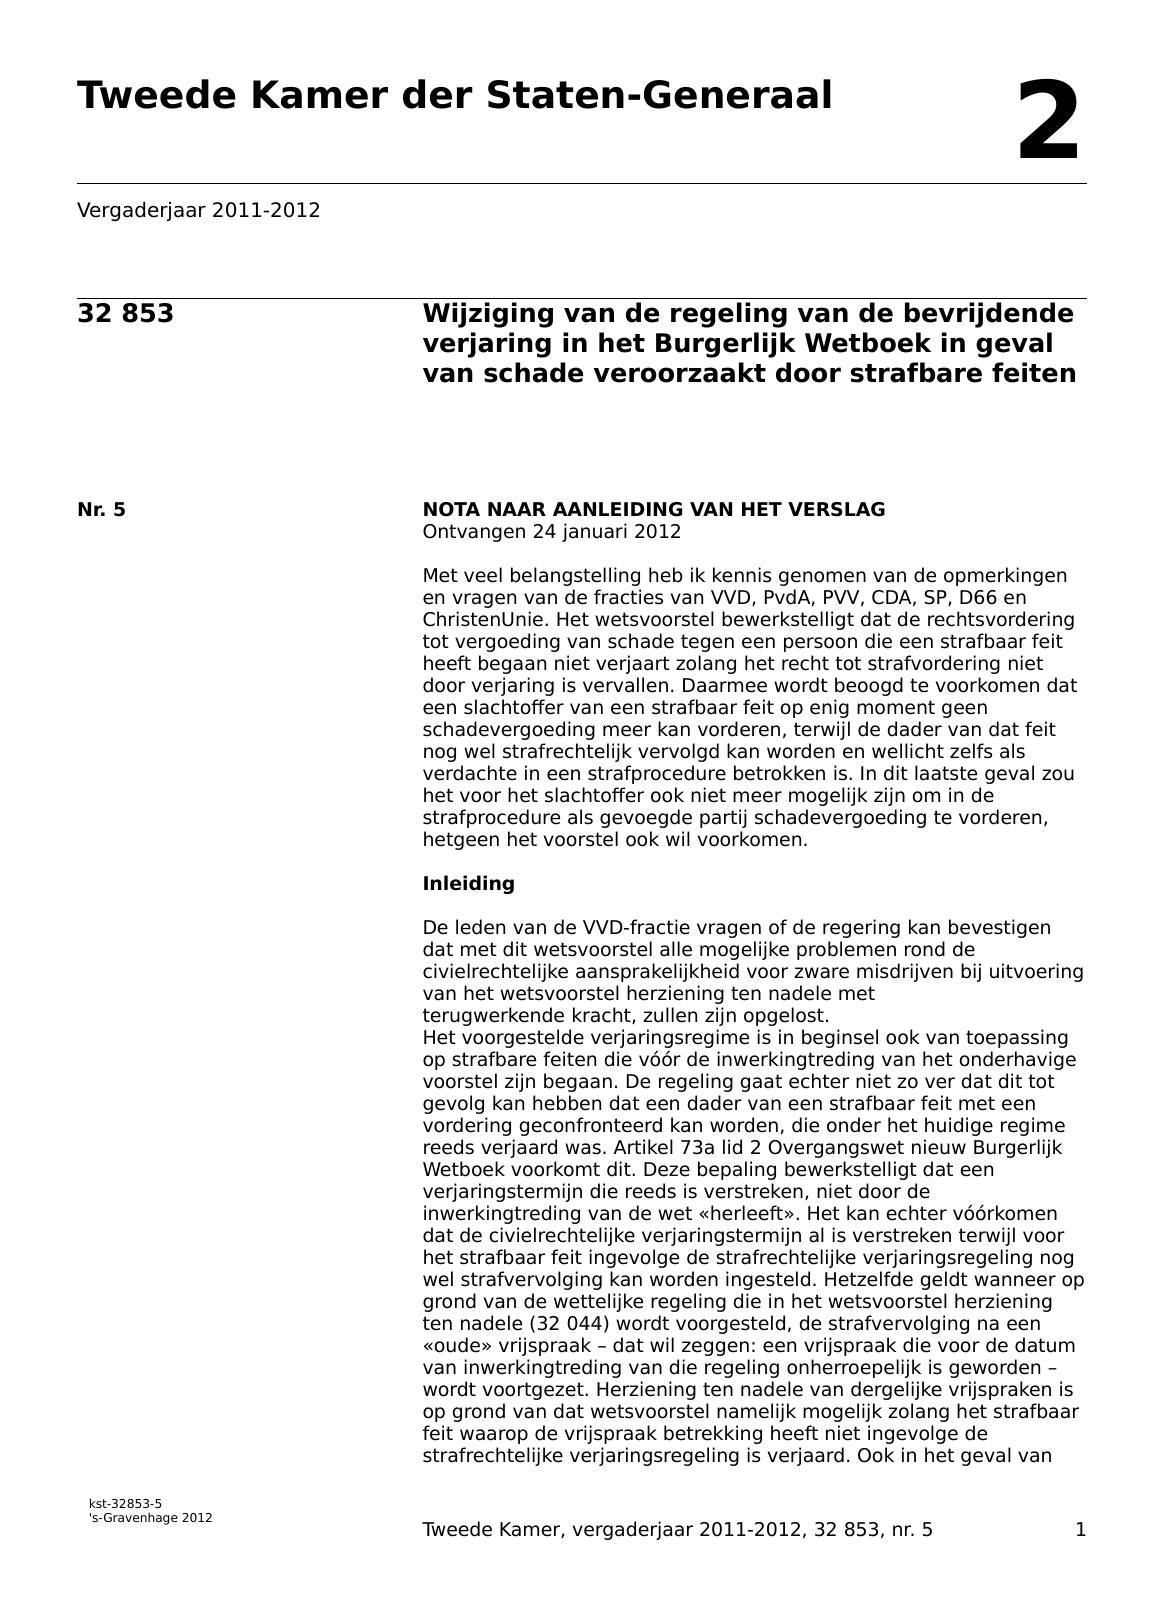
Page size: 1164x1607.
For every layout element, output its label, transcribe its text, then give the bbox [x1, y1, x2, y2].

text De leden van de VVD-fractie vragen of de regering kan bevestigen dat met dit wetsvoorstel alle mogelijke problemen rond de civielrechtelijke aansprakelijkheid voor zware misdrijven bij uitvoering van het wetsvoorstel herziening ten nadele met terugwerkende kracht, zullen zijn opgelost. [422, 917, 1087, 1027]
text kst-32853-5 [88, 1497, 323, 1511]
text Het voorgestelde verjaringsregime is in beginsel ook van toepassing op strafbare feiten die vóór de inwerkingtreding van het onderhavige voorstel zijn begaan. De regeling gaat echter niet zo ver dat dit tot gevolg kan hebben dat een dader van een strafbaar feit met een vordering geconfronteerd kan worden, die onder het huidige regime reeds verjaard was. Artikel 73a lid 2 Overgangswet nieuw Burgerlijk Wetboek voorkomt dit. Deze bepaling bewerkstelligt dat een verjaringstermijn die reeds is verstreken, niet door de inwerkingtreding van de wet «herleeft». Het kan echter vóórkomen dat de civielrechtelijke verjaringstermijn al is verstreken terwijl voor het strafbaar feit ingevolge de strafrechtelijke verjaringsregeling nog wel strafvervolging kan worden ingesteld. Hetzelfde geldt wanneer op grond van de wettelijke regeling die in het wetsvoorstel herziening ten nadele (32 044) wordt voorgesteld, de strafvervolging na een «oude» vrijspraak – dat wil zeggen: een vrijspraak die voor de datum van inwerkingtreding van die regeling onherroepelijk is geworden – wordt voortgezet. Herziening ten nadele van dergelijke vrijspraken is op grond van dat wetsvoorstel namelijk mogelijk zolang het strafbaar feit waarop de vrijspraak betrekking heeft niet ingevolge de strafrechtelijke verjaringsregeling is verjaard. Ook in het geval van [422, 1027, 1087, 1467]
text Met veel belangstelling heb ik kennis genomen van de opmerkingen en vragen van de fracties van VVD, PvdA, PVV, CDA, SP, D66 en ChristenUnie. Het wetsvoorstel bewerkstelligt dat de rechtsvordering tot vergoeding van schade tegen een persoon die een strafbaar feit heeft begaan niet verjaart zolang het recht tot strafvordering niet door verjaring is vervallen. Daarmee wordt beoogd te voorkomen dat een slachtoffer van een strafbaar feit op enig moment geen schadevergoeding meer kan vorderen, terwijl de dader van dat feit nog wel strafrechtelijk vervolgd kan worden en wellicht zelfs als verdachte in een strafprocedure betrokken is. In dit laatste geval zou het voor het slachtoffer ook niet meer mogelijk zijn om in de strafprocedure als gevoegde partij schadevergoeding te vorderen, hetgeen het voorstel ook wil voorkomen. [422, 565, 1087, 851]
subtitle Inleiding [422, 873, 1087, 895]
subtitle 32 853 Wijziging van de regeling van de bevrijdende verjaring in het Burgerlijk Wetboek in geval van schade veroorzaakt door strafbare feiten [77, 299, 1087, 388]
text 's-Gravenhage 2012 [88, 1511, 323, 1525]
subtitle Nr. 5 NOTA NAAR AANLEIDING VAN HET VERSLAG [77, 499, 1087, 521]
table_header Tweede Kamer der Staten-Generaal [77, 59, 886, 183]
table_header 2 [886, 59, 1087, 183]
table_cell Vergaderjaar 2011-2012 [77, 184, 1087, 298]
text Ontvangen 24 januari 2012 [422, 521, 1087, 543]
